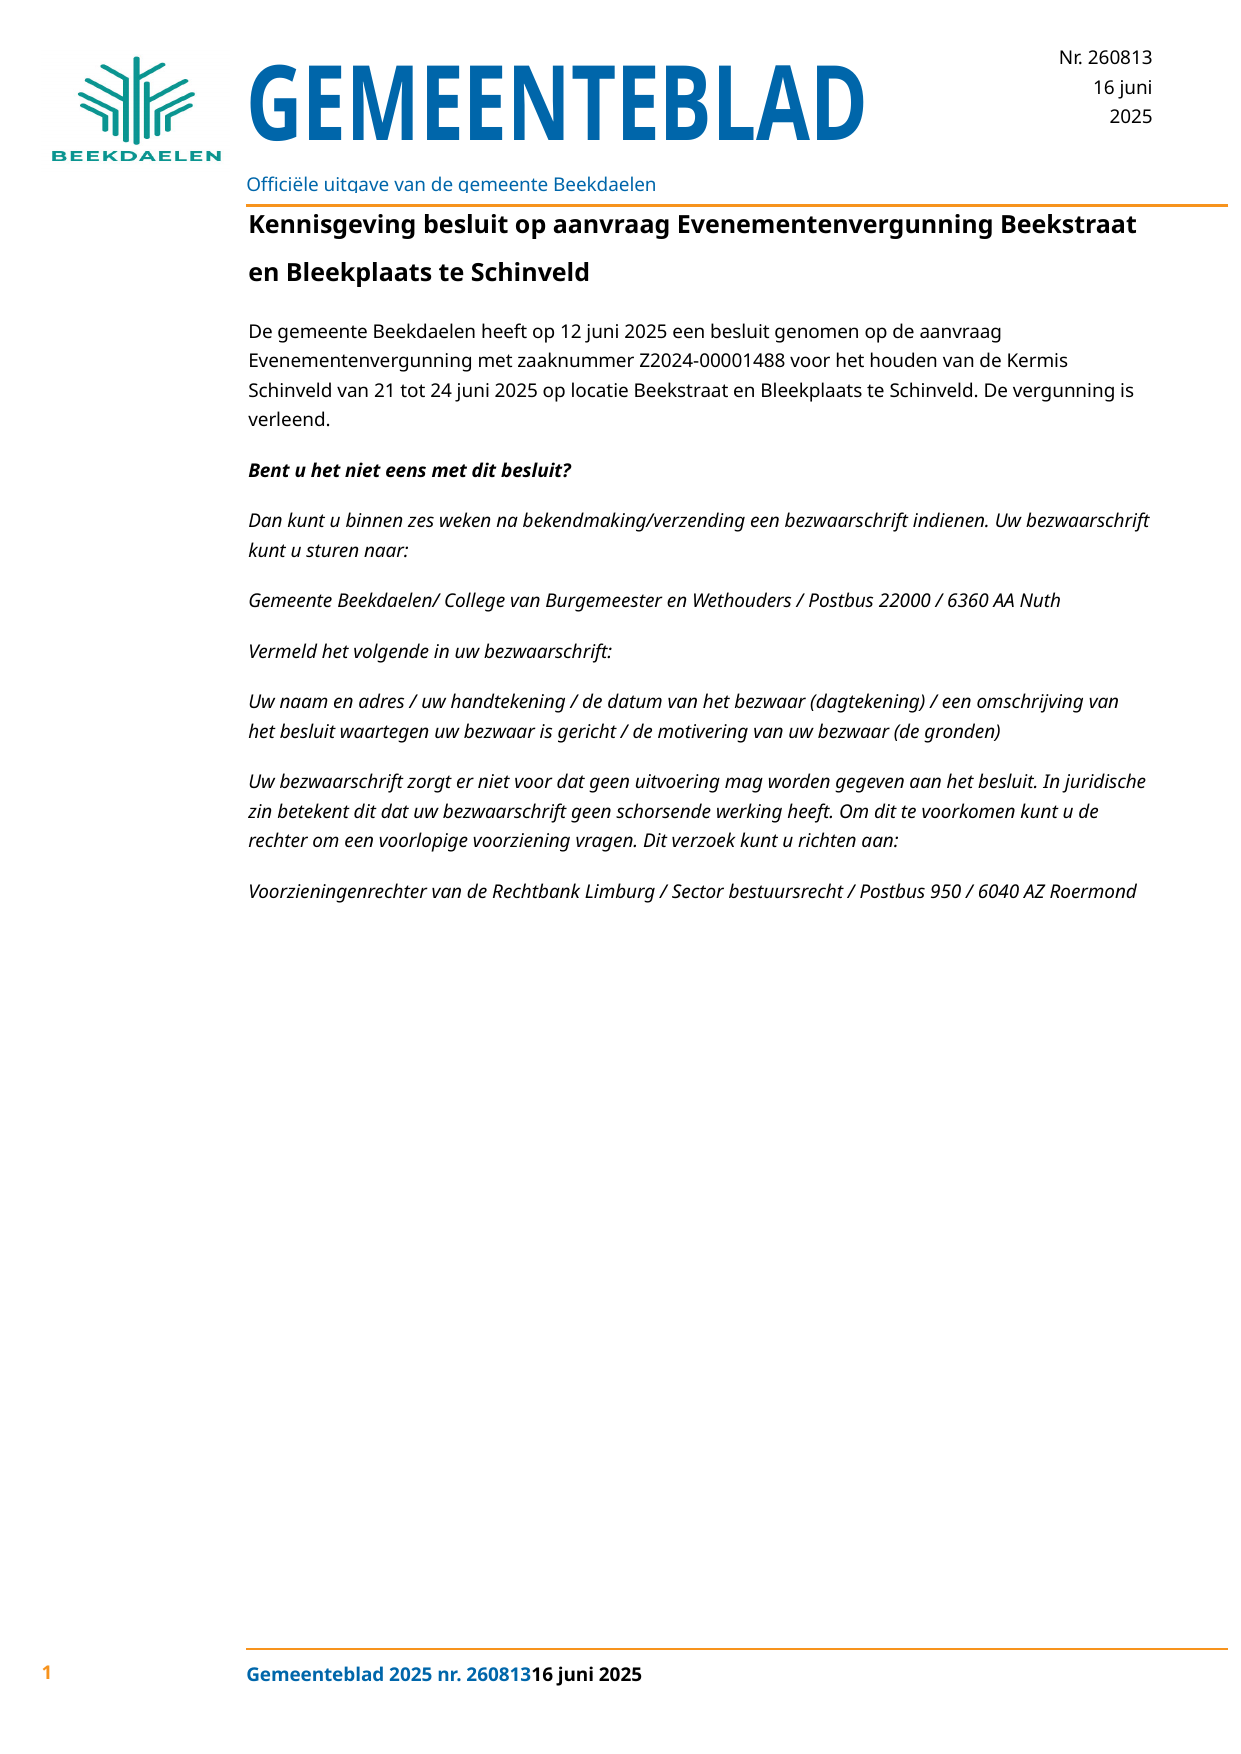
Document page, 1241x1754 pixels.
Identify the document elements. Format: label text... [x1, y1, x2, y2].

text Bent u het niet eens met dit besluit? [248, 457, 1152, 483]
text Dan kunt u binnen zes weken na bekendmaking/verzending een bezwaarschrift indienen. Uw bezwaarschrift kunt u sturen naar: [248, 507, 1152, 563]
text De gemeente Beekdaelen heeft op 12 juni 2025 een besluit genomen op de aanvraag Evenementenvergunning met zaaknummer Z2024-00001488 voor het houden van de Kermis Schinveld van 21 tot 24 juni 2025 op locatie Beekstraat en Bleekplaats te Schinveld. De vergunning is verleend. [248, 318, 1152, 432]
text Gemeente Beekdaelen/ College van Burgemeester en Wethouders / Postbus 22000 / 6360 AA Nuth [248, 587, 1152, 613]
picture [41, 47, 231, 172]
text Uw bezwaarschrift zorgt er niet voor dat geen uitvoering mag worden gegeven aan het besluit. In juridische zin betekent dit dat uw bezwaarschrift geen schorsende werking heeft. Om dit te voorkomen kunt u de rechter om een voorlopige voorziening vragen. Dit verzoek kunt u richten aan: [248, 768, 1152, 853]
text Vermeld het volgende in uw bezwaarschrift: [248, 638, 1152, 664]
text Uw naam en adres / uw handtekening / de datum van het bezwaar (dagtekening) / een omschrijving van het besluit waartegen uw bezwaar is gericht / de motivering van uw bezwaar (de gronden) [248, 688, 1152, 744]
text Voorzieningenrechter van de Rechtbank Limburg / Sector bestuursrecht / Postbus 950 / 6040 AZ Roermond [248, 878, 1152, 904]
text Kennisgeving besluit op aanvraag Evenementenvergunning Beekstraat en Bleekplaats te Schinveld [248, 207, 1152, 288]
